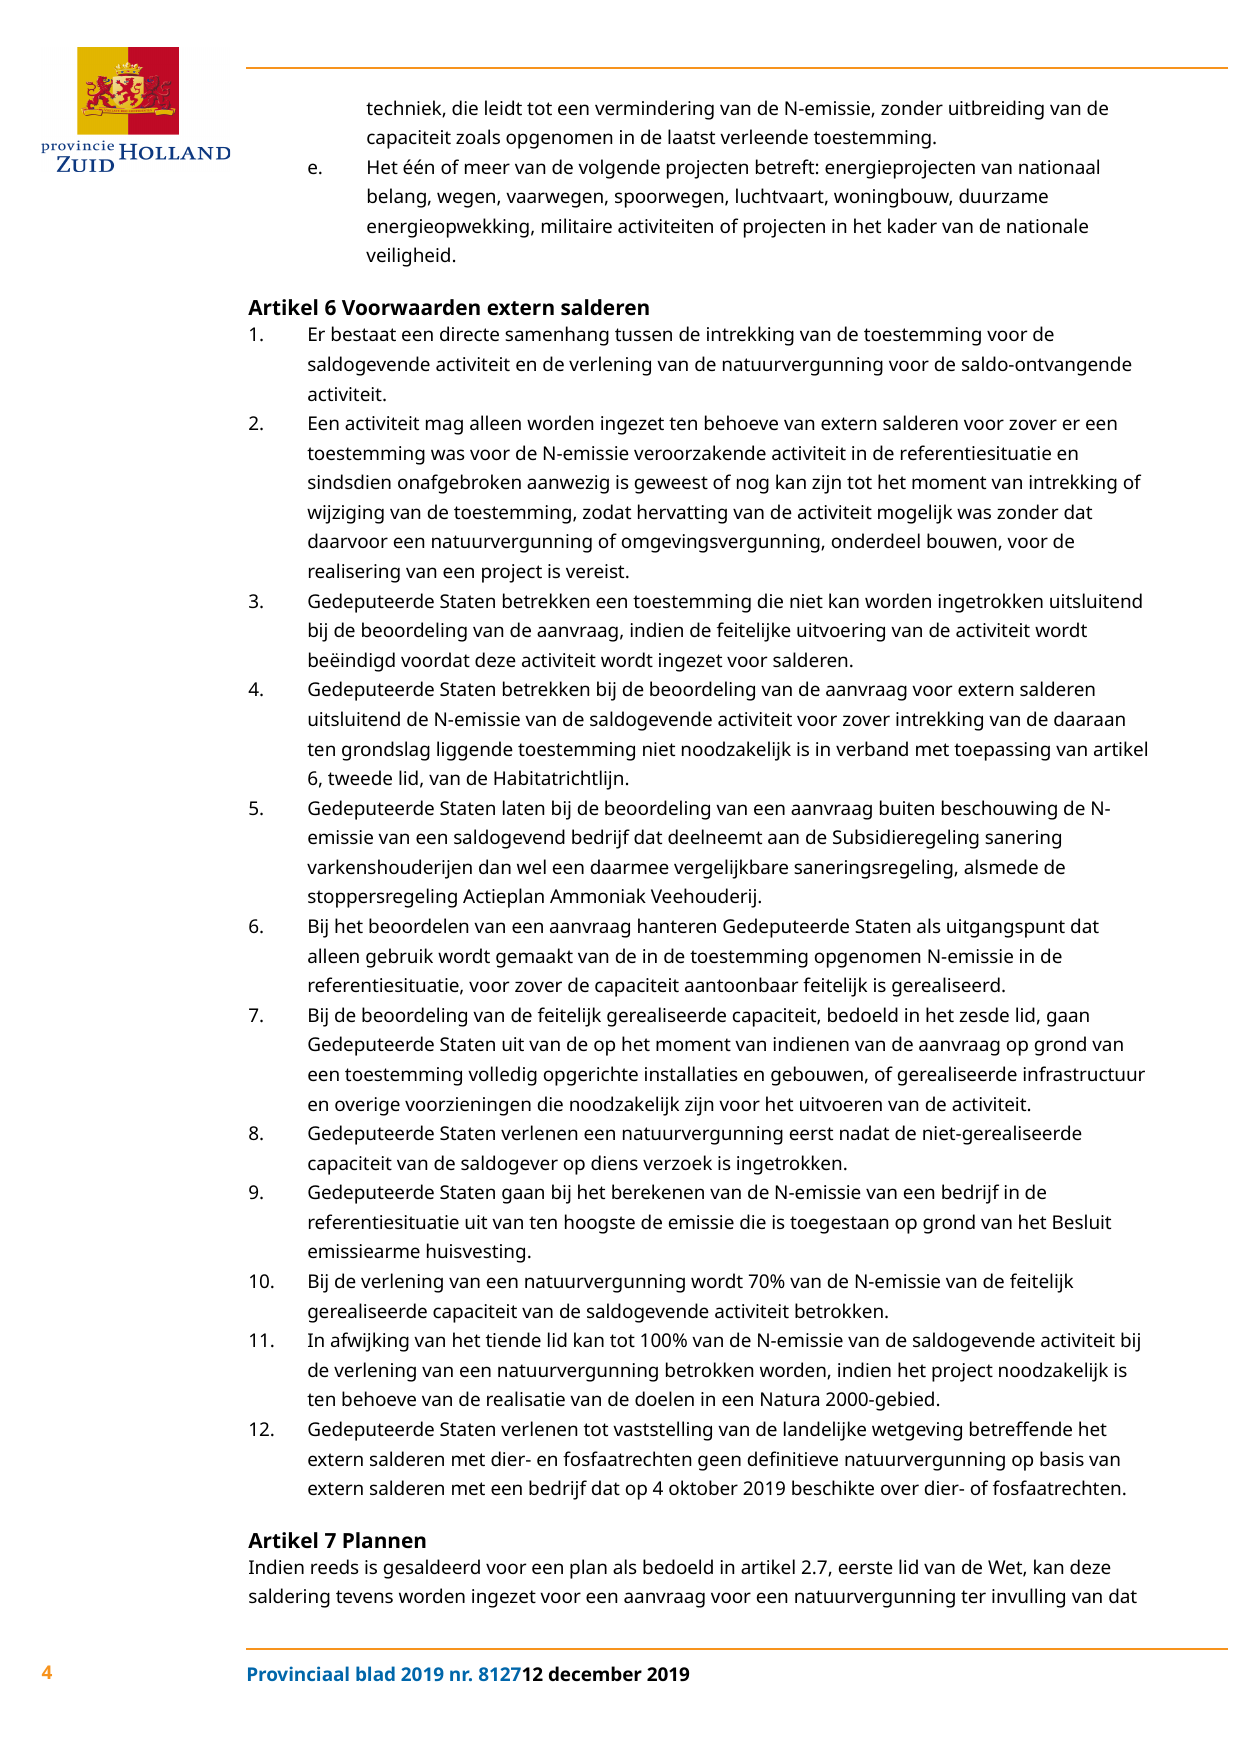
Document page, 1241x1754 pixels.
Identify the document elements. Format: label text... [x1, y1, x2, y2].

list Er bestaat een directe samenhang tussen de intrekking van de toestemming voor de saldogevende activiteit en de verlening van de natuurvergunning voor de saldo-ontvangende activiteit. [248, 322, 1152, 406]
text Indien reeds is gesaldeerd voor een plan als bedoeld in artikel 2.7, eerste lid van de Wet, kan deze saldering tevens worden ingezet voor een aanvraag voor een natuurvergunning ter invulling van dat [248, 1554, 1152, 1609]
text Artikel 7 Plannen [248, 1526, 1152, 1554]
list Het één of meer van de volgende projecten betreft: energieprojecten van nationaal belang, wegen, vaarwegen, spoorwegen, luchtvaart, woningbouw, duurzame energieopwekking, militaire activiteiten of projecten in het kader van de nationale veiligheid. [307, 154, 1152, 268]
list Gedeputeerde Staten verlenen tot vaststelling van de landelijke wetgeving betreffende het extern salderen met dier- en fosfaatrechten geen definitieve natuurvergunning op basis van extern salderen met een bedrijf dat op 4 oktober 2019 beschikte over dier- of fosfaatrechten. [248, 1416, 1152, 1501]
list Bij de verlening van een natuurvergunning wordt 70% van de N-emissie van de feitelijk gerealiseerde capaciteit van de saldogevende activiteit betrokken. [248, 1268, 1152, 1323]
list Gedeputeerde Staten betrekken een toestemming die niet kan worden ingetrokken uitsluitend bij de beoordeling van de aanvraag, indien de feitelijke uitvoering van de activiteit wordt beëindigd voordat deze activiteit wordt ingezet voor salderen. [248, 588, 1152, 673]
list Bij de beoordeling van de feitelijk gerealiseerde capaciteit, bedoeld in het zesde lid, gaan Gedeputeerde Staten uit van de op het moment van indienen van de aanvraag op grond van een toestemming volledig opgerichte installaties en gebouwen, of gerealiseerde infrastructuur en overige voorzieningen die noodzakelijk zijn voor het uitvoeren van de activiteit. [248, 1002, 1152, 1116]
list Gedeputeerde Staten laten bij de beoordeling van een aanvraag buiten beschouwing de N-emissie van een saldogevend bedrijf dat deelneemt aan de Subsidieregeling sanering varkenshouderijen dan wel een daarmee vergelijkbare saneringsregeling, alsmede de stoppersregeling Actieplan Ammoniak Veehouderij. [248, 795, 1152, 909]
list Bij het beoordelen van een aanvraag hanteren Gedeputeerde Staten als uitgangspunt dat alleen gebruik wordt gemaakt van de in de toestemming opgenomen N-emissie in de referentiesituatie, voor zover de capaciteit aantoonbaar feitelijk is gerealiseerd. [248, 913, 1152, 998]
text Artikel 6 Voorwaarden extern salderen [248, 293, 1152, 322]
list In afwijking van het tiende lid kan tot 100% van de N-emissie van de saldogevende activiteit bij de verlening van een natuurvergunning betrokken worden, indien het project noodzakelijk is ten behoeve van de realisatie van de doelen in een Natura 2000-gebied. [248, 1327, 1152, 1412]
list Gedeputeerde Staten betrekken bij de beoordeling van de aanvraag voor extern salderen uitsluitend de N-emissie van de saldogevende activiteit voor zover intrekking van de daaraan ten grondslag liggende toestemming niet noodzakelijk is in verband met toepassing van artikel 6, tweede lid, van de Habitatrichtlijn. [248, 677, 1152, 791]
list Gedeputeerde Staten gaan bij het berekenen van de N-emissie van een bedrijf in de referentiesituatie uit van ten hoogste de emissie die is toegestaan op grond van het Besluit emissiearme huisvesting. [248, 1179, 1152, 1264]
list Gedeputeerde Staten verlenen een natuurvergunning eerst nadat de niet-gerealiseerde capaciteit van de saldogever op diens verzoek is ingetrokken. [248, 1120, 1152, 1176]
list techniek, die leidt tot een vermindering van de N-emissie, zonder uitbreiding van de capaciteit zoals opgenomen in de laatst verleende toestemming. [307, 95, 1152, 150]
list Een activiteit mag alleen worden ingezet ten behoeve van extern salderen voor zover er een toestemming was voor de N-emissie veroorzakende activiteit in de referentiesituatie en sindsdien onafgebroken aanwezig is geweest of nog kan zijn tot het moment van intrekking of wijziging van de toestemming, zodat hervatting van de activiteit mogelijk was zonder dat daarvoor een natuurvergunning of omgevingsvergunning, onderdeel bouwen, voor de realisering van een project is vereist. [248, 410, 1152, 584]
picture [41, 47, 231, 172]
